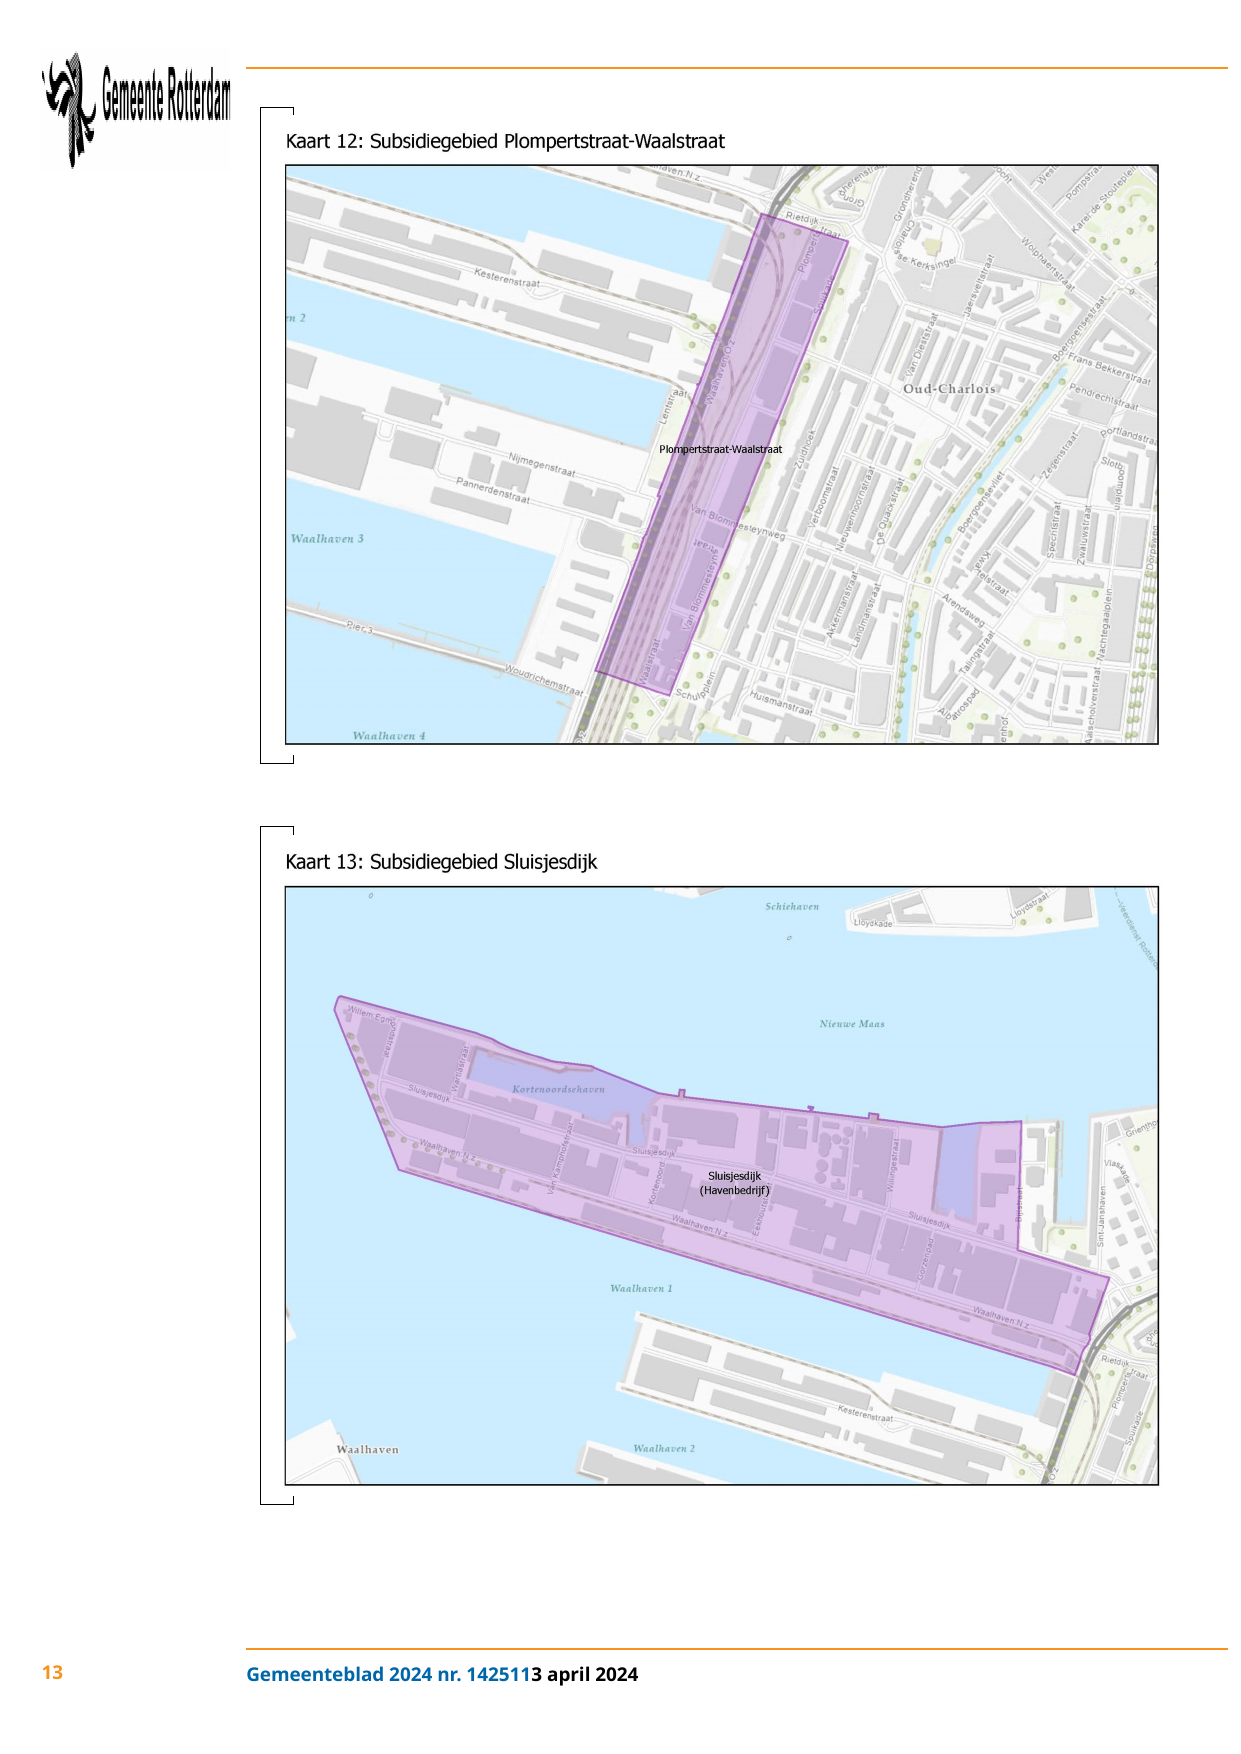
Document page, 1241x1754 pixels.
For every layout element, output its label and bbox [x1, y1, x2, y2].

picture [41, 47, 231, 172]
picture [268, 115, 1173, 755]
picture [268, 835, 1173, 1496]
